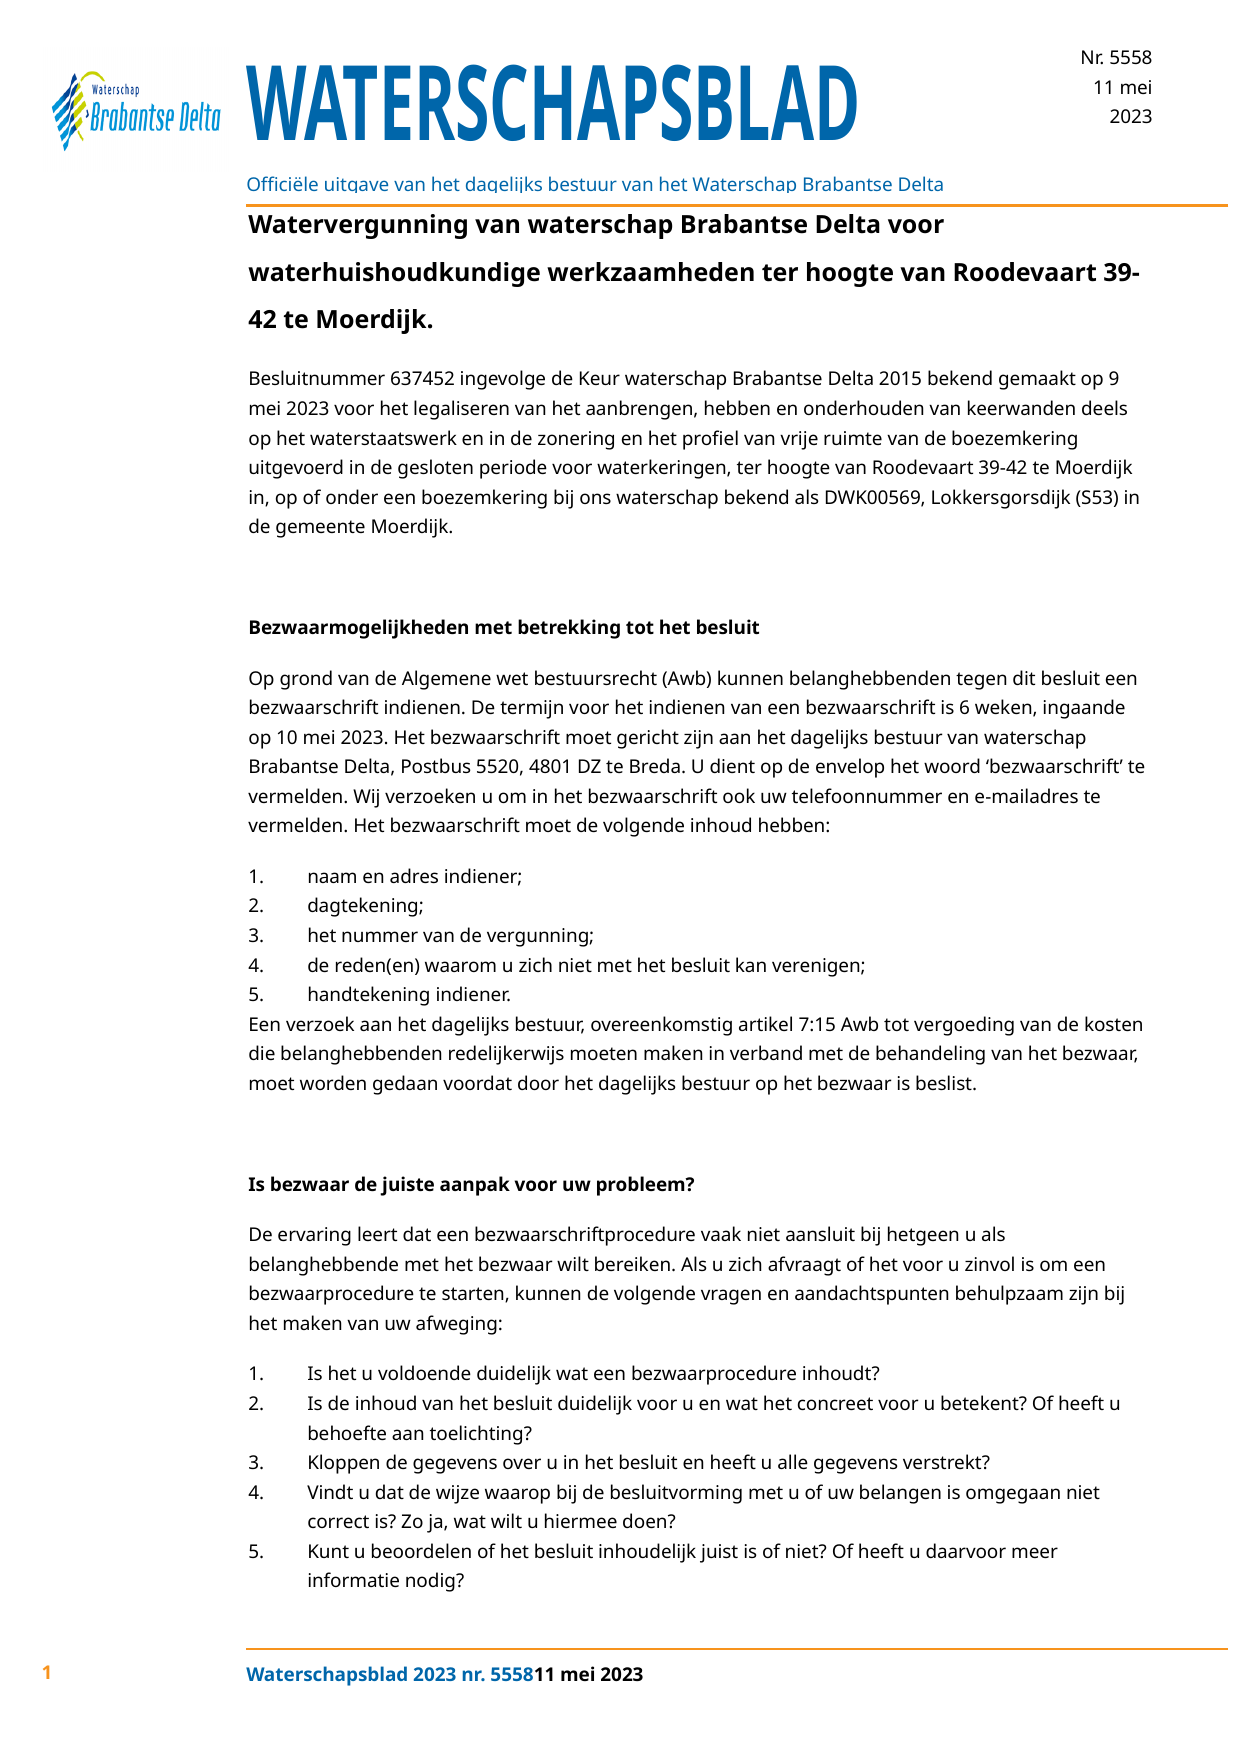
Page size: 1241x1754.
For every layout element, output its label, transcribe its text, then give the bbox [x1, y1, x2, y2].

list naam en adres indiener; [248, 863, 1152, 889]
list Kunt u beoordelen of het besluit inhoudelijk juist is of niet? Of heeft u daarvoor meer informatie nodig? [248, 1538, 1152, 1593]
list Is de inhoud van het besluit duidelijk voor u en wat het concreet voor u betekent? Of heeft u behoefte aan toelichting? [248, 1390, 1152, 1445]
picture [41, 47, 231, 172]
list Kloppen de gegevens over u in het besluit en heeft u alle gegevens verstrekt? [248, 1449, 1152, 1475]
list handtekening indiener. [248, 981, 1152, 1007]
list dagtekening; [248, 893, 1152, 918]
list Is het u voldoende duidelijk wat een bezwaarprocedure inhoudt? [248, 1361, 1152, 1386]
list Vindt u dat de wijze waarop bij de besluitvorming met u of uw belangen is omgegaan niet correct is? Zo ja, wat wilt u hiermee doen? [248, 1479, 1152, 1534]
list de reden(en) waarom u zich niet met het besluit kan verenigen; [248, 952, 1152, 977]
list het nummer van de vergunning; [248, 922, 1152, 948]
text Besluitnummer 637452 ingevolge de Keur waterschap Brabantse Delta 2015 bekend gemaakt op 9 mei 2023 voor het legaliseren van het aanbrengen, hebben en onderhouden van keerwanden deels op het waterstaatswerk en in de zonering en het profiel van vrije ruimte van de boezemkering uitgevoerd in de gesloten periode voor waterkeringen, ter hoogte van Roodevaart 39-42 te Moerdijk in, op of onder een boezemkering bij ons waterschap bekend als DWK00569, Lokkersgorsdijk (S53) in de gemeente Moerdijk. [248, 366, 1152, 539]
text Bezwaarmogelijkheden met betrekking tot het besluit [248, 614, 1152, 640]
text Op grond van de Algemene wet bestuursrecht (Awb) kunnen belanghebbenden tegen dit besluit een bezwaarschrift indienen. De termijn voor het indienen van een bezwaarschrift is 6 weken, ingaande op 10 mei 2023. Het bezwaarschrift moet gericht zijn aan het dagelijks bestuur van waterschap Brabantse Delta, Postbus 5520, 4801 DZ te Breda. U dient op de envelop het woord ‘bezwaarschrift’ te vermelden. Wij verzoeken u om in het bezwaarschrift ook uw telefoonnummer en e‑mailadres te vermelden. Het bezwaarschrift moet de volgende inhoud hebben: [248, 665, 1152, 838]
text De ervaring leert dat een bezwaarschriftprocedure vaak niet aansluit bij hetgeen u als belanghebbende met het bezwaar wilt bereiken. Als u zich afvraagt of het voor u zinvol is om een bezwaarprocedure te starten, kunnen de volgende vragen en aandachtspunten behulpzaam zijn bij het maken van uw afweging: [248, 1221, 1152, 1336]
text Een verzoek aan het dagelijks bestuur, overeenkomstig artikel 7:15 Awb tot vergoeding van de kosten die belanghebbenden redelijkerwijs moeten maken in verband met de behandeling van het bezwaar, moet worden gedaan voordat door het dagelijks bestuur op het bezwaar is beslist. [248, 1011, 1152, 1096]
text Is bezwaar de juiste aanpak voor uw probleem? [248, 1171, 1152, 1197]
text Watervergunning van waterschap Brabantse Delta voor waterhuishoudkundige werkzaamheden ter hoogte van Roodevaart 39-42 te Moerdijk. [248, 207, 1152, 336]
